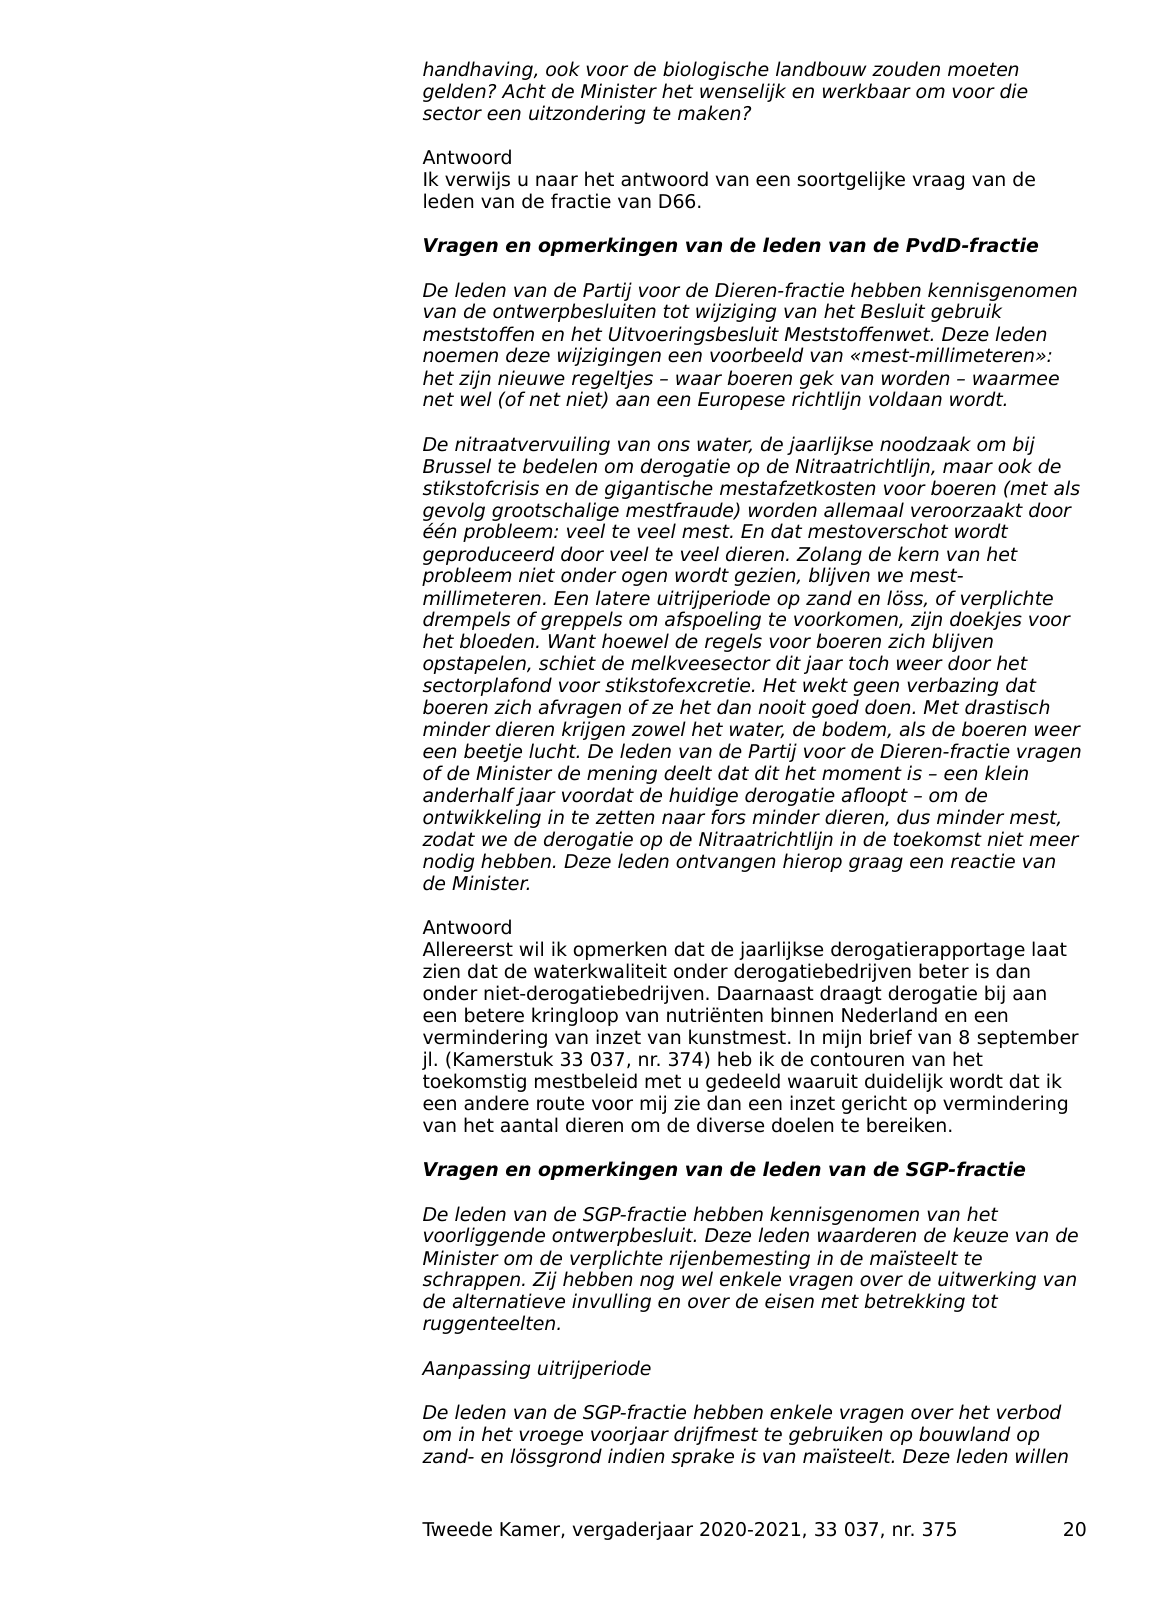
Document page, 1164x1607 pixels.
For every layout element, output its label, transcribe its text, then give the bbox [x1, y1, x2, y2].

subtitle Vragen en opmerkingen van de leden van de SGP-fractie [422, 1159, 1087, 1181]
text Ik verwijs u naar het antwoord van een soortgelijke vraag van de leden van de fractie van D66. [422, 169, 1087, 213]
subtitle Aanpassing uitrijperiode [422, 1357, 1087, 1379]
text Antwoord [422, 147, 1087, 169]
text Antwoord [422, 917, 1087, 939]
text De leden van de SGP-fractie hebben kennisgenomen van het voorliggende ontwerpbesluit. Deze leden waarderen de keuze van de Minister om de verplichte rijenbemesting in de maïsteelt te schrappen. Zij hebben nog wel enkele vragen over de uitwerking van de alternatieve invulling en over de eisen met betrekking tot ruggenteelten. [422, 1203, 1087, 1335]
subtitle Vragen en opmerkingen van de leden van de PvdD-fractie [422, 235, 1087, 257]
text De nitraatvervuiling van ons water, de jaarlijkse noodzaak om bij Brussel te bedelen om derogatie op de Nitraatrichtlijn, maar ook de stikstofcrisis en de gigantische mestafzetkosten voor boeren (met als gevolg grootschalige mestfraude) worden allemaal veroorzaakt door één probleem: veel te veel mest. En dat mestoverschot wordt geproduceerd door veel te veel dieren. Zolang de kern van het probleem niet onder ogen wordt gezien, blijven we mest-millimeteren. Een latere uitrijperiode op zand en löss, of verplichte drempels of greppels om afspoeling te voorkomen, zijn doekjes voor het bloeden. Want hoewel de regels voor boeren zich blijven opstapelen, schiet de melkveesector dit jaar toch weer door het sectorplafond voor stikstofexcretie. Het wekt geen verbazing dat boeren zich afvragen of ze het dan nooit goed doen. Met drastisch minder dieren krijgen zowel het water, de bodem, als de boeren weer een beetje lucht. De leden van de Partij voor de Dieren-fractie vragen of de Minister de mening deelt dat dit het moment is – een klein anderhalf jaar voordat de huidige derogatie afloopt – om de ontwikkeling in te zetten naar fors minder dieren, dus minder mest, zodat we de derogatie op de Nitraatrichtlijn in de toekomst niet meer nodig hebben. Deze leden ontvangen hierop graag een reactie van de Minister. [422, 433, 1087, 895]
text handhaving, ook voor de biologische landbouw zouden moeten gelden? Acht de Minister het wenselijk en werkbaar om voor die sector een uitzondering te maken? [422, 59, 1087, 125]
text De leden van de Partij voor de Dieren-fractie hebben kennisgenomen van de ontwerpbesluiten tot wijziging van het Besluit gebruik meststoffen en het Uitvoeringsbesluit Meststoffenwet. Deze leden noemen deze wijzigingen een voorbeeld van «mest-millimeteren»: het zijn nieuwe regeltjes – waar boeren gek van worden – waarmee net wel (of net niet) aan een Europese richtlijn voldaan wordt. [422, 279, 1087, 411]
text Allereerst wil ik opmerken dat de jaarlijkse derogatierapportage laat zien dat de waterkwaliteit onder derogatiebedrijven beter is dan onder niet-derogatiebedrijven. Daarnaast draagt derogatie bij aan een betere kringloop van nutriënten binnen Nederland en een vermindering van inzet van kunstmest. In mijn brief van 8 september jl. (Kamerstuk 33 037, nr. 374) heb ik de contouren van het toekomstig mestbeleid met u gedeeld waaruit duidelijk wordt dat ik een andere route voor mij zie dan een inzet gericht op vermindering van het aantal dieren om de diverse doelen te bereiken. [422, 939, 1087, 1137]
text De leden van de SGP-fractie hebben enkele vragen over het verbod om in het vroege voorjaar drijfmest te gebruiken op bouwland op zand- en lössgrond indien sprake is van maïsteelt. Deze leden willen [422, 1402, 1087, 1468]
